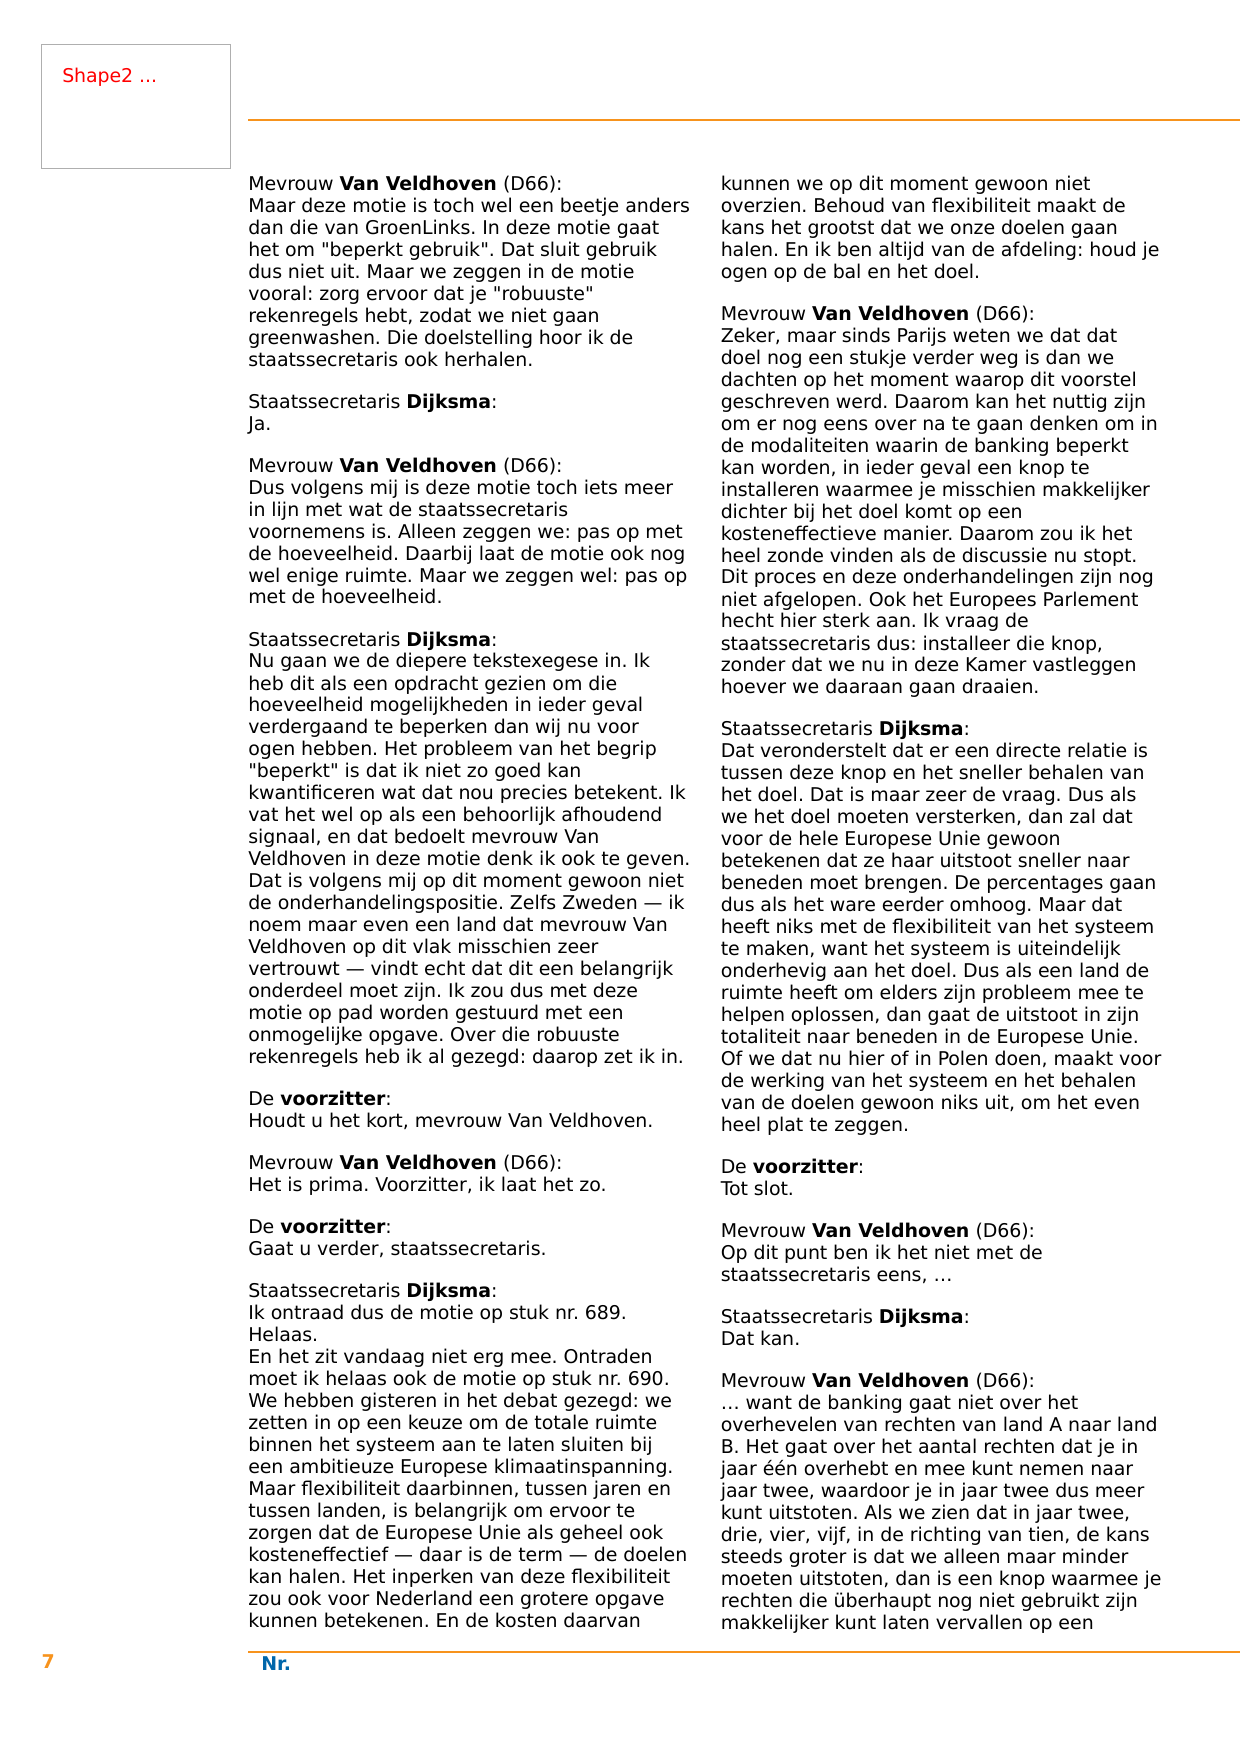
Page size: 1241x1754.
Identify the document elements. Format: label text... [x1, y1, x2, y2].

text Staatssecretaris Dijksma: [248, 1280, 691, 1302]
text Mevrouw Van Veldhoven (D66): [721, 1370, 1163, 1392]
text De voorzitter: [721, 1156, 1163, 1178]
text De voorzitter: [248, 1088, 691, 1110]
text Mevrouw Van Veldhoven (D66): [721, 303, 1163, 325]
text … want de banking gaat niet over het overhevelen van rechten van land A naar land B. Het gaat over het aantal rechten dat je in jaar één overhebt en mee kunt nemen naar jaar twee, waardoor je in jaar twee dus meer kunt uitstoten. Als we zien dat in jaar twee, drie, vier, vijf, in de richting van tien, de kans steeds groter is dat we alleen maar minder moeten uitstoten, dan is een knop waarmee je rechten die überhaupt nog niet gebruikt zijn makkelijker kunt laten vervallen op een [721, 1392, 1163, 1633]
text De voorzitter: [248, 1216, 691, 1238]
text Mevrouw Van Veldhoven (D66): [248, 1152, 691, 1174]
text kunnen we op dit moment gewoon niet overzien. Behoud van flexibiliteit maakt de kans het grootst dat we onze doelen gaan halen. En ik ben altijd van de afdeling: houd je ogen op de bal en het doel. [721, 173, 1163, 283]
text Zeker, maar sinds Parijs weten we dat dat doel nog een stukje verder weg is dan we dachten op het moment waarop dit voorstel geschreven werd. Daarom kan het nuttig zijn om er nog eens over na te gaan denken om in de modaliteiten waarin de banking beperkt kan worden, in ieder geval een knop te installeren waarmee je misschien makkelijker dichter bij het doel komt op een kosteneffectieve manier. Daarom zou ik het heel zonde vinden als de discussie nu stopt. Dit proces en deze onderhandelingen zijn nog niet afgelopen. Ook het Europees Parlement hecht hier sterk aan. Ik vraag de staatssecretaris dus: installeer die knop, zonder dat we nu in deze Kamer vastleggen hoever we daaraan gaan draaien. [721, 325, 1163, 698]
text Mevrouw Van Veldhoven (D66): [721, 1220, 1163, 1242]
text Nu gaan we de diepere tekstexegese in. Ik heb dit als een opdracht gezien om die hoeveelheid mogelijkheden in ieder geval verdergaand te beperken dan wij nu voor ogen hebben. Het probleem van het begrip "beperkt" is dat ik niet zo goed kan kwantificeren wat dat nou precies betekent. Ik vat het wel op als een behoorlijk afhoudend signaal, en dat bedoelt mevrouw Van Veldhoven in deze motie denk ik ook te geven. Dat is volgens mij op dit moment gewoon niet de onderhandelingspositie. Zelfs Zweden — ik noem maar even een land dat mevrouw Van Veldhoven op dit vlak misschien zeer vertrouwt — vindt echt dat dit een belangrijk onderdeel moet zijn. Ik zou dus met deze motie op pad worden gestuurd met een onmogelijke opgave. Over die robuuste rekenregels heb ik al gezegd: daarop zet ik in. [248, 650, 691, 1068]
text Dat kan. [721, 1328, 1163, 1350]
text Het is prima. Voorzitter, ik laat het zo. [248, 1174, 691, 1196]
text En het zit vandaag niet erg mee. Ontraden moet ik helaas ook de motie op stuk nr. 690. We hebben gisteren in het debat gezegd: we zetten in op een keuze om de totale ruimte binnen het systeem aan te laten sluiten bij een ambitieuze Europese klimaatinspanning. Maar flexibiliteit daarbinnen, tussen jaren en tussen landen, is belangrijk om ervoor te zorgen dat de Europese Unie als geheel ook kosteneffectief — daar is de term — de doelen kan halen. Het inperken van deze flexibiliteit zou ook voor Nederland een grotere opgave kunnen betekenen. En de kosten daarvan [248, 1346, 691, 1632]
text Mevrouw Van Veldhoven (D66): [248, 454, 691, 477]
text Ik ontraad dus de motie op stuk nr. 689. Helaas. [248, 1302, 691, 1346]
text Gaat u verder, staatssecretaris. [248, 1238, 691, 1260]
text Ja. [248, 413, 691, 434]
text Staatssecretaris Dijksma: [721, 1306, 1163, 1328]
text Staatssecretaris Dijksma: [248, 391, 691, 413]
text Dus volgens mij is deze motie toch iets meer in lijn met wat de staatssecretaris voornemens is. Alleen zeggen we: pas op met de hoeveelheid. Daarbij laat de motie ook nog wel enige ruimte. Maar we zeggen wel: pas op met de hoeveelheid. [248, 477, 691, 608]
text Op dit punt ben ik het niet met de staatssecretaris eens, … [721, 1242, 1163, 1286]
text Mevrouw Van Veldhoven (D66): [248, 173, 691, 195]
text Staatssecretaris Dijksma: [248, 628, 691, 650]
text Houdt u het kort, mevrouw Van Veldhoven. [248, 1110, 691, 1132]
text Staatssecretaris Dijksma: [721, 718, 1163, 740]
text Tot slot. [721, 1178, 1163, 1200]
text Dat veronderstelt dat er een directe relatie is tussen deze knop en het sneller behalen van het doel. Dat is maar zeer de vraag. Dus als we het doel moeten versterken, dan zal dat voor de hele Europese Unie gewoon betekenen dat ze haar uitstoot sneller naar beneden moet brengen. De percentages gaan dus als het ware eerder omhoog. Maar dat heeft niks met de flexibiliteit van het systeem te maken, want het systeem is uiteindelijk onderhevig aan het doel. Dus als een land de ruimte heeft om elders zijn probleem mee te helpen oplossen, dan gaat de uitstoot in zijn totaliteit naar beneden in de Europese Unie. Of we dat nu hier of in Polen doen, maakt voor de werking van het systeem en het behalen van de doelen gewoon niks uit, om het even heel plat te zeggen. [721, 740, 1163, 1136]
text Maar deze motie is toch wel een beetje anders dan die van GroenLinks. In deze motie gaat het om "beperkt gebruik". Dat sluit gebruik dus niet uit. Maar we zeggen in de motie vooral: zorg ervoor dat je "robuuste" rekenregels hebt, zodat we niet gaan greenwashen. Die doelstelling hoor ik de staatssecretaris ook herhalen. [248, 195, 691, 371]
